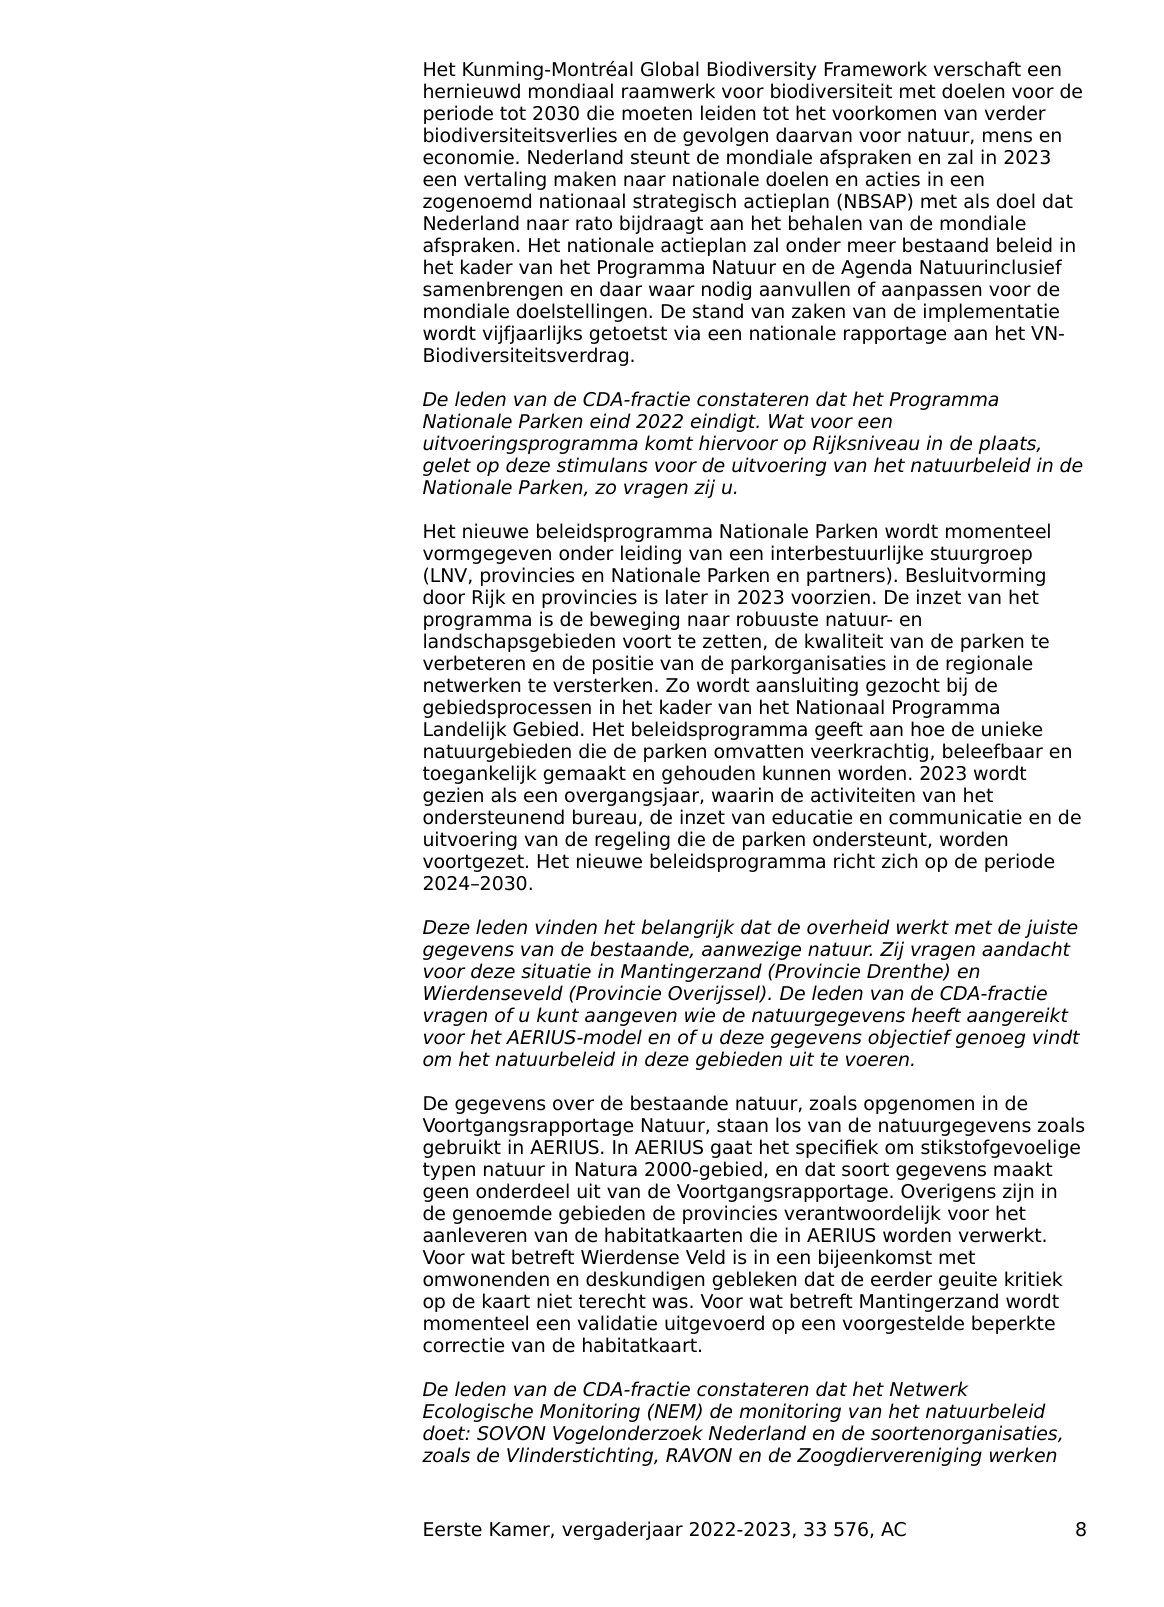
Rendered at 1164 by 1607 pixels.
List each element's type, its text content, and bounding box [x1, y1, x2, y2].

text De leden van de CDA-fractie constateren dat het Programma Nationale Parken eind 2022 eindigt. Wat voor een uitvoeringsprogramma komt hiervoor op Rijksniveau in de plaats, gelet op deze stimulans voor de uitvoering van het natuurbeleid in de Nationale Parken, zo vragen zij u. [422, 389, 1087, 499]
text Deze leden vinden het belangrijk dat de overheid werkt met de juiste gegevens van de bestaande, aanwezige natuur. Zij vragen aandacht voor deze situatie in Mantingerzand (Provincie Drenthe) en Wierdenseveld (Provincie Overijssel). De leden van de CDA-fractie vragen of u kunt aangeven wie de natuurgegevens heeft aangereikt voor het AERIUS-model en of u deze gegevens objectief genoeg vindt om het natuurbeleid in deze gebieden uit te voeren. [422, 917, 1087, 1071]
text Het nieuwe beleidsprogramma Nationale Parken wordt momenteel vormgegeven onder leiding van een interbestuurlijke stuurgroep (LNV, provincies en Nationale Parken en partners). Besluitvorming door Rijk en provincies is later in 2023 voorzien. De inzet van het programma is de beweging naar robuuste natuur- en landschapsgebieden voort te zetten, de kwaliteit van de parken te verbeteren en de positie van de parkorganisaties in de regionale netwerken te versterken. Zo wordt aansluiting gezocht bij de gebiedsprocessen in het kader van het Nationaal Programma Landelijk Gebied. Het beleidsprogramma geeft aan hoe de unieke natuurgebieden die de parken omvatten veerkrachtig, beleefbaar en toegankelijk gemaakt en gehouden kunnen worden. 2023 wordt gezien als een overgangsjaar, waarin de activiteiten van het ondersteunend bureau, de inzet van educatie en communicatie en de uitvoering van de regeling die de parken ondersteunt, worden voortgezet. Het nieuwe beleidsprogramma richt zich op de periode 2024–2030. [422, 521, 1087, 895]
text De gegevens over de bestaande natuur, zoals opgenomen in de Voortgangsrapportage Natuur, staan los van de natuurgegevens zoals gebruikt in AERIUS. In AERIUS gaat het specifiek om stikstofgevoelige typen natuur in Natura 2000-gebied, en dat soort gegevens maakt geen onderdeel uit van de Voortgangsrapportage. Overigens zijn in de genoemde gebieden de provincies verantwoordelijk voor het aanleveren van de habitatkaarten die in AERIUS worden verwerkt. Voor wat betreft Wierdense Veld is in een bijeenkomst met omwonenden en deskundigen gebleken dat de eerder geuite kritiek op de kaart niet terecht was. Voor wat betreft Mantingerzand wordt momenteel een validatie uitgevoerd op een voorgestelde beperkte correctie van de habitatkaart. [422, 1093, 1087, 1357]
text De leden van de CDA-fractie constateren dat het Netwerk Ecologische Monitoring (NEM) de monitoring van het natuurbeleid doet: SOVON Vogelonderzoek Nederland en de soortenorganisaties, zoals de Vlinderstichting, RAVON en de Zoogdiervereniging werken [422, 1379, 1087, 1467]
text Het Kunming-Montréal Global Biodiversity Framework verschaft een hernieuwd mondiaal raamwerk voor biodiversiteit met doelen voor de periode tot 2030 die moeten leiden tot het voorkomen van verder biodiversiteitsverlies en de gevolgen daarvan voor natuur, mens en economie. Nederland steunt de mondiale afspraken en zal in 2023 een vertaling maken naar nationale doelen en acties in een zogenoemd nationaal strategisch actieplan (NBSAP) met als doel dat Nederland naar rato bijdraagt aan het behalen van de mondiale afspraken. Het nationale actieplan zal onder meer bestaand beleid in het kader van het Programma Natuur en de Agenda Natuurinclusief samenbrengen en daar waar nodig aanvullen of aanpassen voor de mondiale doelstellingen. De stand van zaken van de implementatie wordt vijfjaarlijks getoetst via een nationale rapportage aan het VN-Biodiversiteitsverdrag. [422, 59, 1087, 367]
